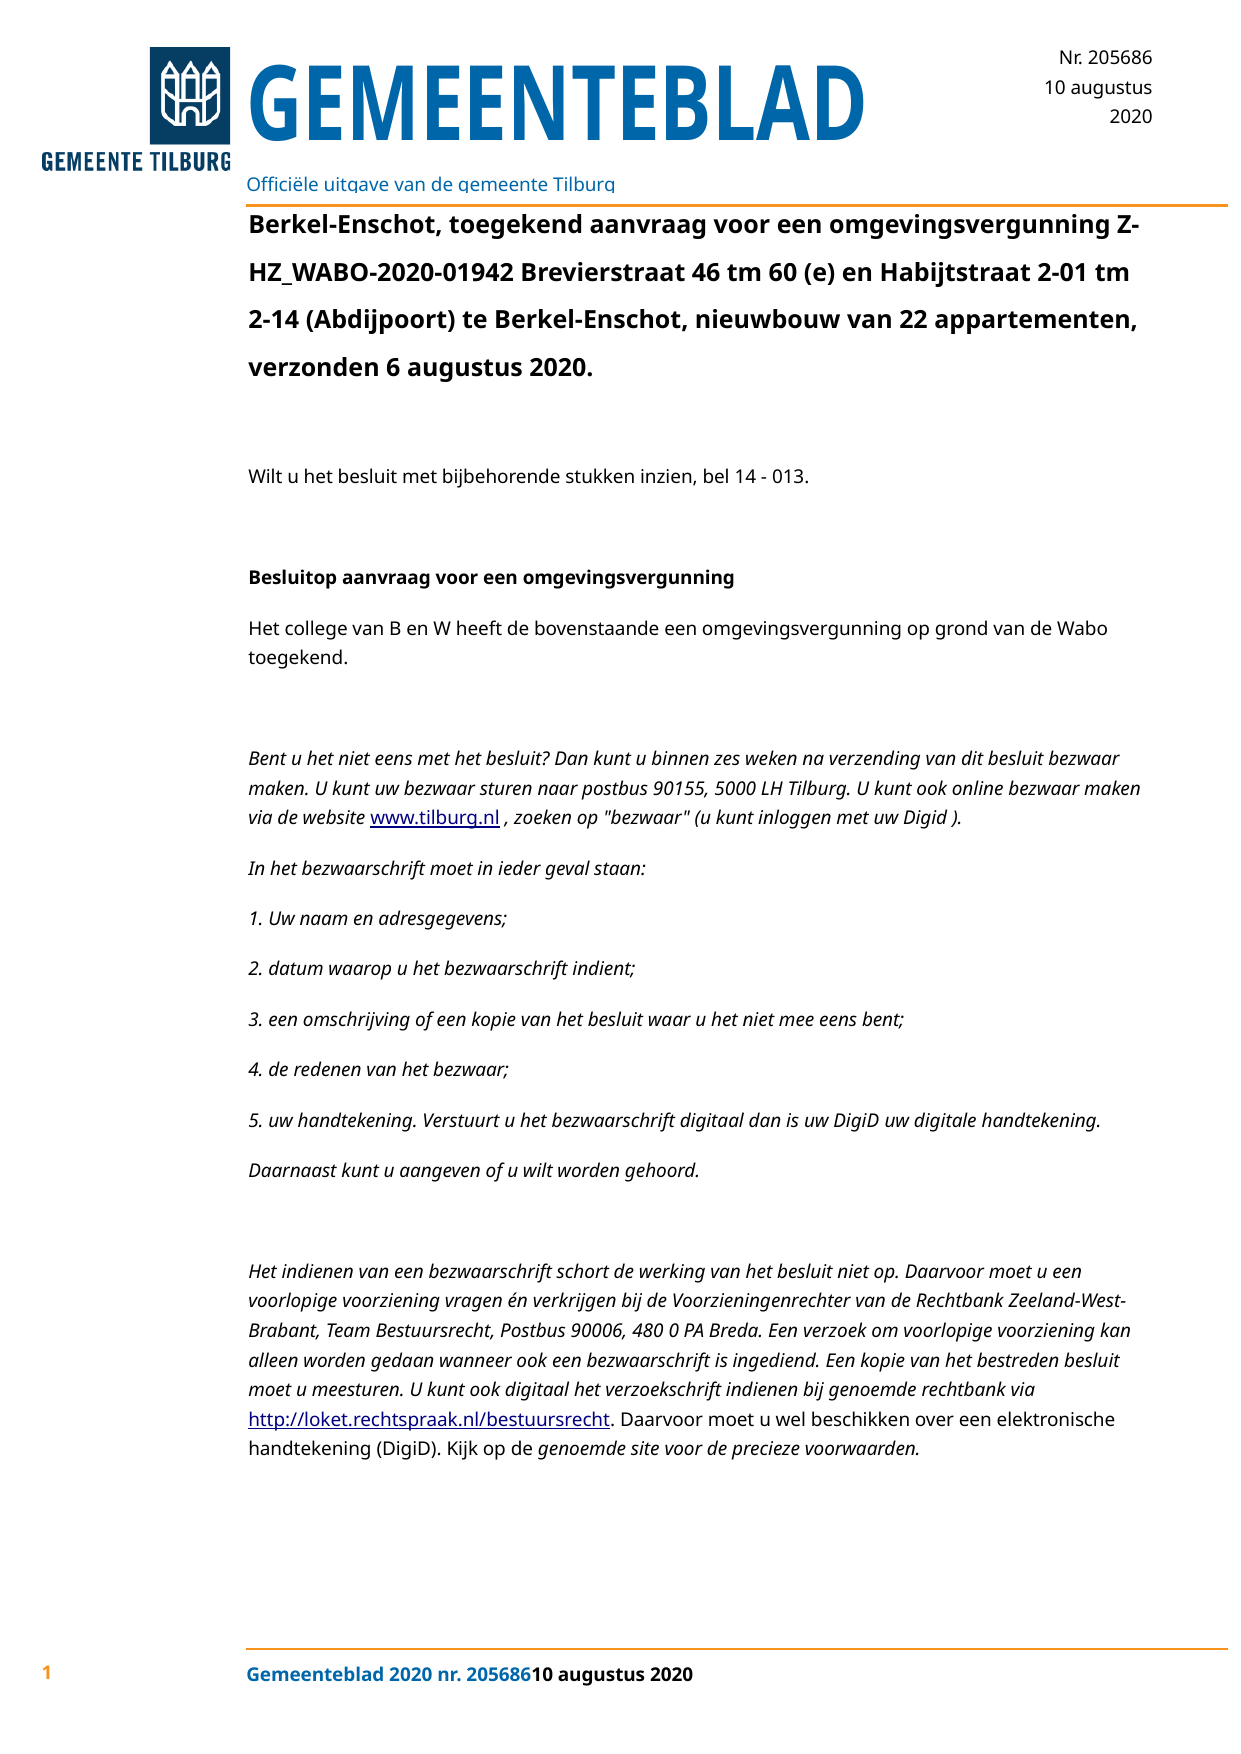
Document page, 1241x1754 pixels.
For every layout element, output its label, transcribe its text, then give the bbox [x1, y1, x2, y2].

text 2. datum waarop u het bezwaarschrift indient; [248, 956, 1152, 981]
text 5. uw handtekening. Verstuurt u het bezwaarschrift digitaal dan is uw DigiD uw digitale handtekening. [248, 1107, 1152, 1133]
text 1. Uw naam en adresgegevens; [248, 905, 1152, 931]
text Berkel-Enschot, toegekend aanvraag voor een omgevingsvergunning Z-HZ_WABO-2020-01942 Brevierstraat 46 tm 60 (e) en Habijtstraat 2-01 tm 2-14 (Abdijpoort) te Berkel-Enschot, nieuwbouw van 22 appartementen, verzonden 6 augustus 2020. [248, 207, 1152, 384]
text 3. een omschrijving of een kopie van het besluit waar u het niet mee eens bent; [248, 1006, 1152, 1032]
text Wilt u het besluit met bijbehorende stukken inzien, bel 14 - 013. [248, 463, 1152, 489]
text Het indienen van een bezwaarschrift schort de werking van het besluit niet op. Daarvoor moet u een voorlopige voorziening vragen én verkrijgen bij de Voorzieningenrechter van de Rechtbank Zeeland-West-Brabant, Team Bestuursrecht, Postbus 90006, 480 0 PA Breda. Een verzoek om voorlopige voorziening kan alleen worden gedaan wanneer ook een bezwaarschrift is ingediend. Een kopie van het bestreden besluit moet u meesturen. U kunt ook digitaal het verzoekschrift indienen bij genoemde rechtbank via http://loket.rechtspraak.nl/bestuursrecht. Daarvoor moet u wel beschikken over een elektronische handtekening (DigiD). Kijk op de genoemde site voor de precieze voorwaarden. [248, 1258, 1152, 1461]
text Besluitop aanvraag voor een omgevingsvergunning [248, 564, 1152, 590]
text In het bezwaarschrift moet in ieder geval staan: [248, 855, 1152, 881]
text 4. de redenen van het bezwaar; [248, 1056, 1152, 1082]
text Het college van B en W heeft de bovenstaande een omgevingsvergunning op grond van de Wabo toegekend. [248, 615, 1152, 670]
picture [41, 47, 231, 172]
text Daarnaast kunt u aangeven of u wilt worden gehoord. [248, 1157, 1152, 1183]
text Bent u het niet eens met het besluit? Dan kunt u binnen zes weken na verzending van dit besluit bezwaar maken. U kunt uw bezwaar sturen naar postbus 90155, 5000 LH Tilburg. U kunt ook online bezwaar maken via de website www.tilburg.nl , zoeken op "bezwaar" (u kunt inloggen met uw Digid ). [248, 745, 1152, 830]
